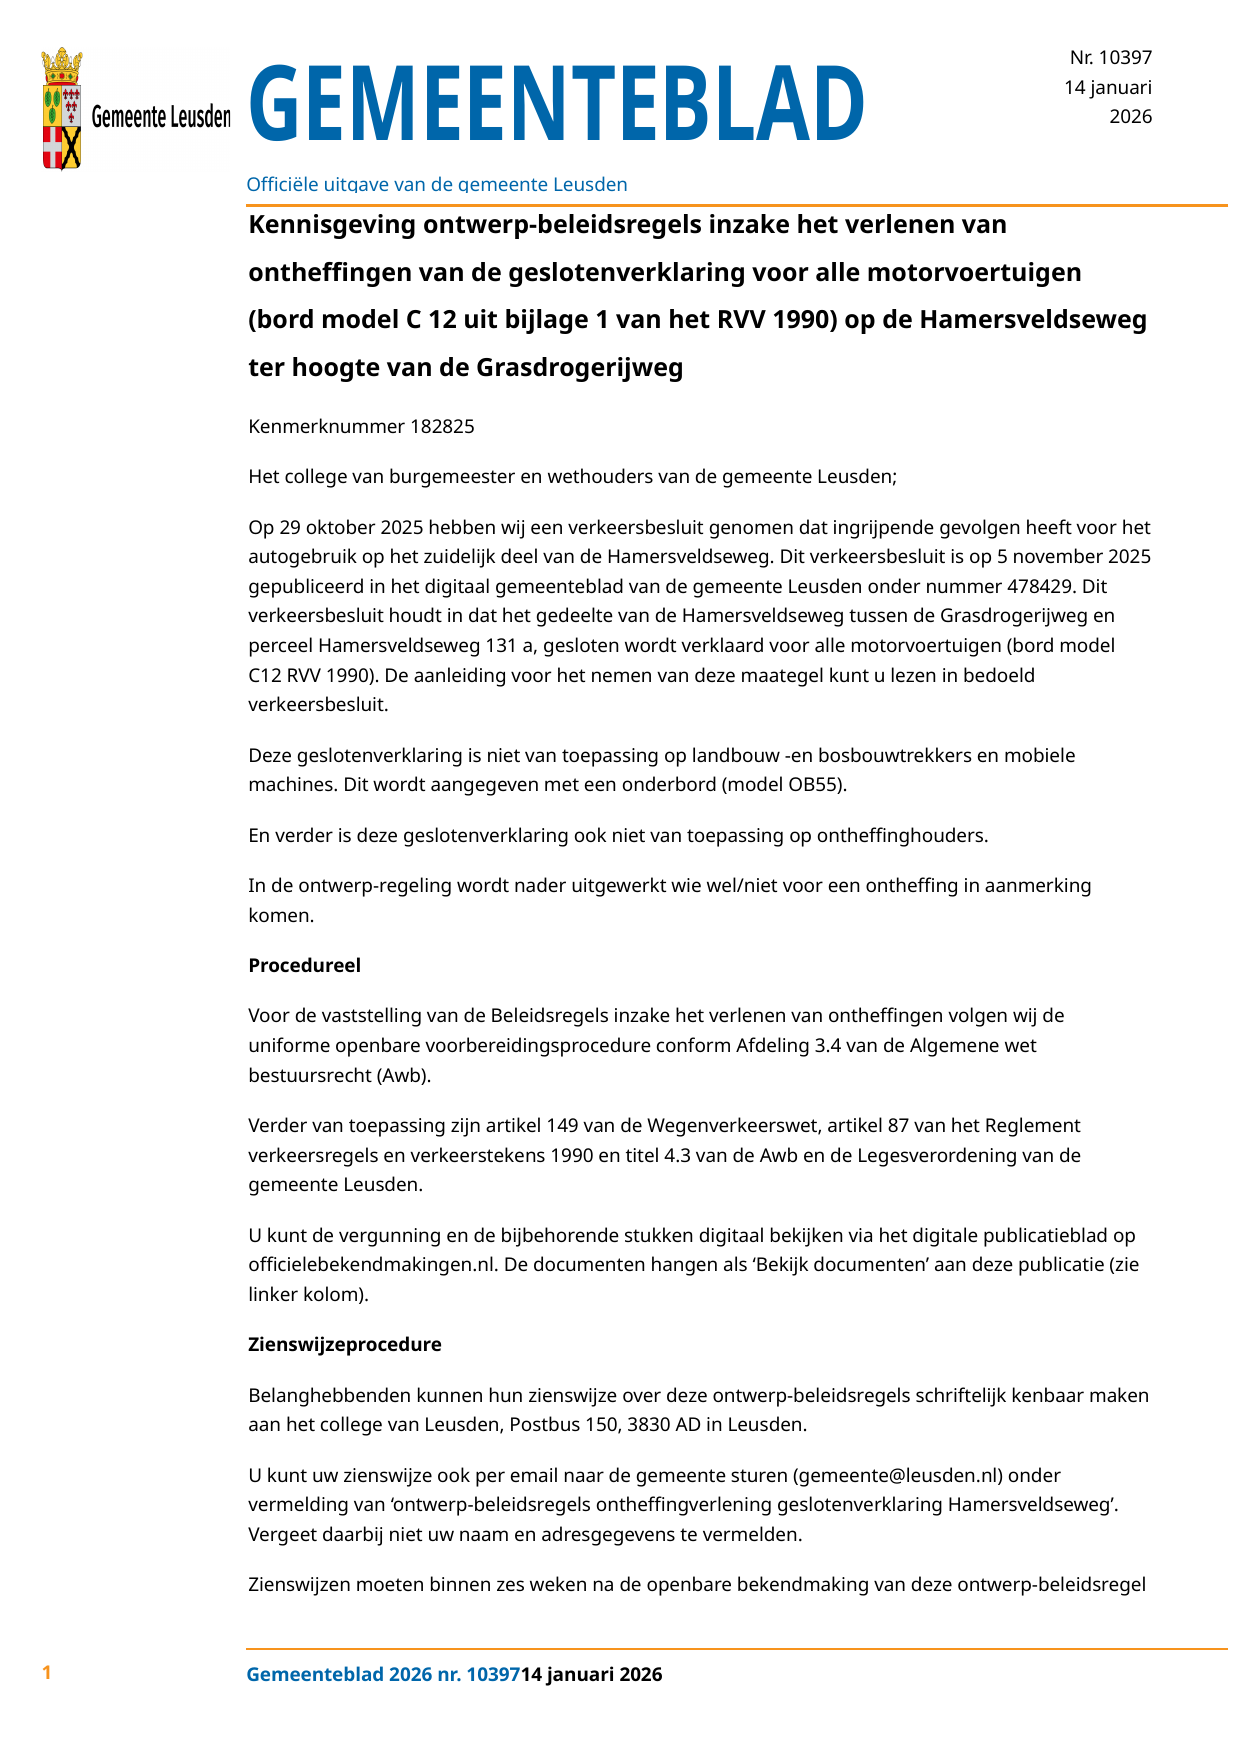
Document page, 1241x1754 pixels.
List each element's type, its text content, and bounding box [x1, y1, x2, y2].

text In de ontwerp-regeling wordt nader uitgewerkt wie wel/niet voor een ontheffing in aanmerking komen. [248, 872, 1152, 928]
text En verder is deze geslotenverklaring ook niet van toepassing op ontheffinghouders. [248, 822, 1152, 848]
text Deze geslotenverklaring is niet van toepassing op landbouw -en bosbouwtrekkers en mobiele machines. Dit wordt aangegeven met een onderbord (model OB55). [248, 742, 1152, 797]
text U kunt uw zienswijze ook per email naar de gemeente sturen (gemeente@leusden.nl) onder vermelding van ‘ontwerp-beleidsregels ontheffingverlening geslotenverklaring Hamersveldseweg’. Vergeet daarbij niet uw naam en adresgegevens te vermelden. [248, 1462, 1152, 1547]
text Voor de vaststelling van de Beleidsregels inzake het verlenen van ontheffingen volgen wij de uniforme openbare voorbereidingsprocedure conform Afdeling 3.4 van de Algemene wet bestuursrecht (Awb). [248, 1003, 1152, 1088]
text Het college van burgemeester en wethouders van de gemeente Leusden; [248, 463, 1152, 489]
text Op 29 oktober 2025 hebben wij een verkeersbesluit genomen dat ingrijpende gevolgen heeft voor het autogebruik op het zuidelijk deel van de Hamersveldseweg. Dit verkeersbesluit is op 5 november 2025 gepubliceerd in het digitaal gemeenteblad van de gemeente Leusden onder nummer 478429. Dit verkeersbesluit houdt in dat het gedeelte van de Hamersveldseweg tussen de Grasdrogerijweg en perceel Hamersveldseweg 131 a, gesloten wordt verklaard voor alle motorvoertuigen (bord model C12 RVV 1990). De aanleiding voor het nemen van deze maategel kunt u lezen in bedoeld verkeersbesluit. [248, 514, 1152, 717]
text Kenmerknummer 182825 [248, 413, 1152, 439]
text Zienswijzen moeten binnen zes weken na de openbare bekendmaking van deze ontwerp-beleidsregel [248, 1571, 1152, 1597]
text Zienswijzeprocedure [248, 1331, 1152, 1357]
text Procedureel [248, 952, 1152, 978]
text Verder van toepassing zijn artikel 149 van de Wegenverkeerswet, artikel 87 van het Reglement verkeersregels en verkeerstekens 1990 en titel 4.3 van de Awb en de Legesverordening van de gemeente Leusden. [248, 1112, 1152, 1197]
picture [41, 47, 231, 172]
text U kunt de vergunning en de bijbehorende stukken digitaal bekijken via het digitale publicatieblad op officielebekendmakingen.nl. De documenten hangen als ‘Bekijk documenten’ aan deze publicatie (zie linker kolom). [248, 1222, 1152, 1307]
text Belanghebbenden kunnen hun zienswijze over deze ontwerp-beleidsregels schriftelijk kenbaar maken aan het college van Leusden, Postbus 150, 3830 AD in Leusden. [248, 1382, 1152, 1437]
text Kennisgeving ontwerp-beleidsregels inzake het verlenen van ontheffingen van de geslotenverklaring voor alle motorvoertuigen (bord model C 12 uit bijlage 1 van het RVV 1990) op de Hamersveldseweg ter hoogte van de Grasdrogerijweg [248, 207, 1152, 384]
